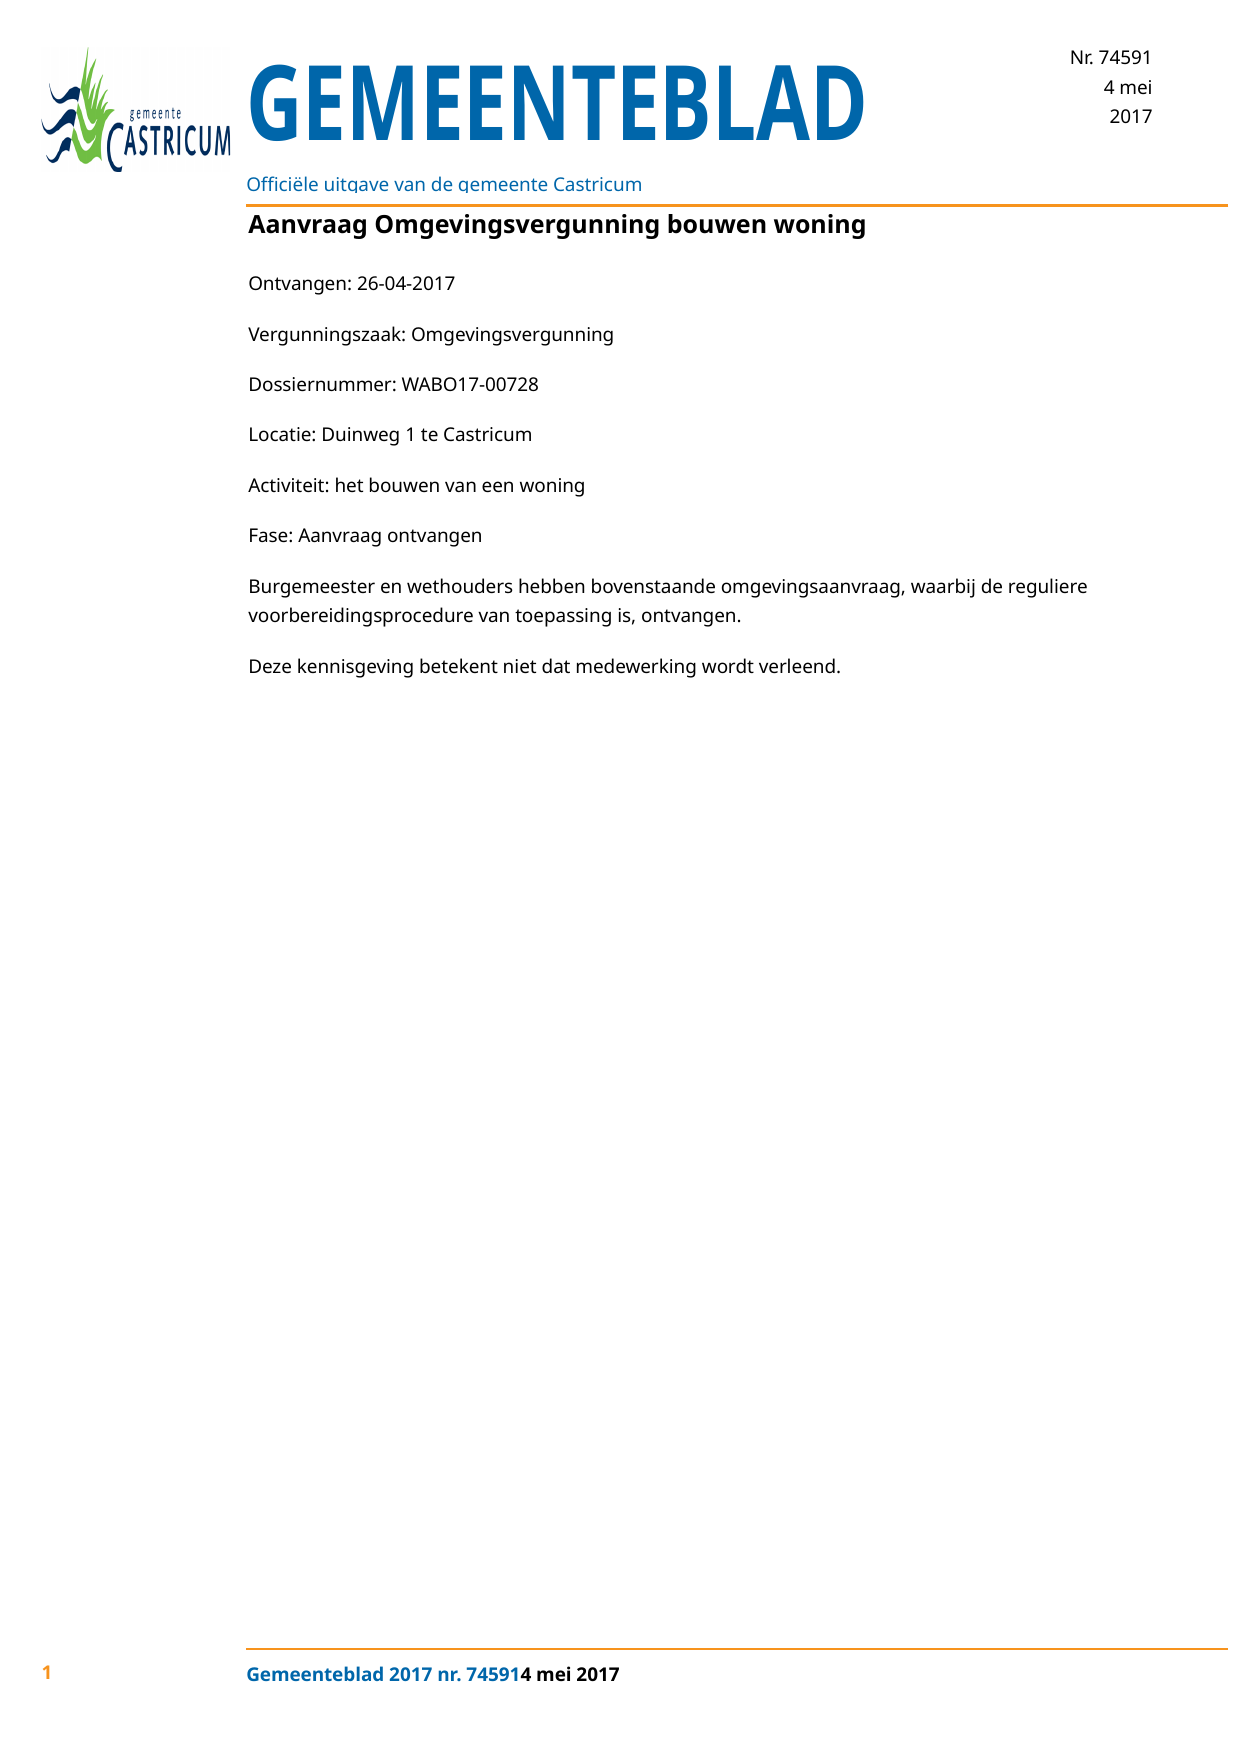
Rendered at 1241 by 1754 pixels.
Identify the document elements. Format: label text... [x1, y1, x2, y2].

picture [41, 47, 231, 172]
text Aanvraag Omgevingsvergunning bouwen woning [248, 207, 1152, 241]
text Deze kennisgeving betekent niet dat medewerking wordt verleend. [248, 653, 1152, 678]
text Burgemeester en wethouders hebben bovenstaande omgevingsaanvraag, waarbij de reguliere voorbereidingsprocedure van toepassing is, ontvangen. [248, 573, 1152, 628]
text Dossiernummer: WABO17-00728 [248, 371, 1152, 397]
text Vergunningszaak: Omgevingsvergunning [248, 321, 1152, 346]
text Fase: Aanvraag ontvangen [248, 522, 1152, 548]
text Locatie: Duinweg 1 te Castricum [248, 422, 1152, 447]
text Ontvangen: 26-04-2017 [248, 270, 1152, 296]
text Activiteit: het bouwen van een woning [248, 472, 1152, 498]
